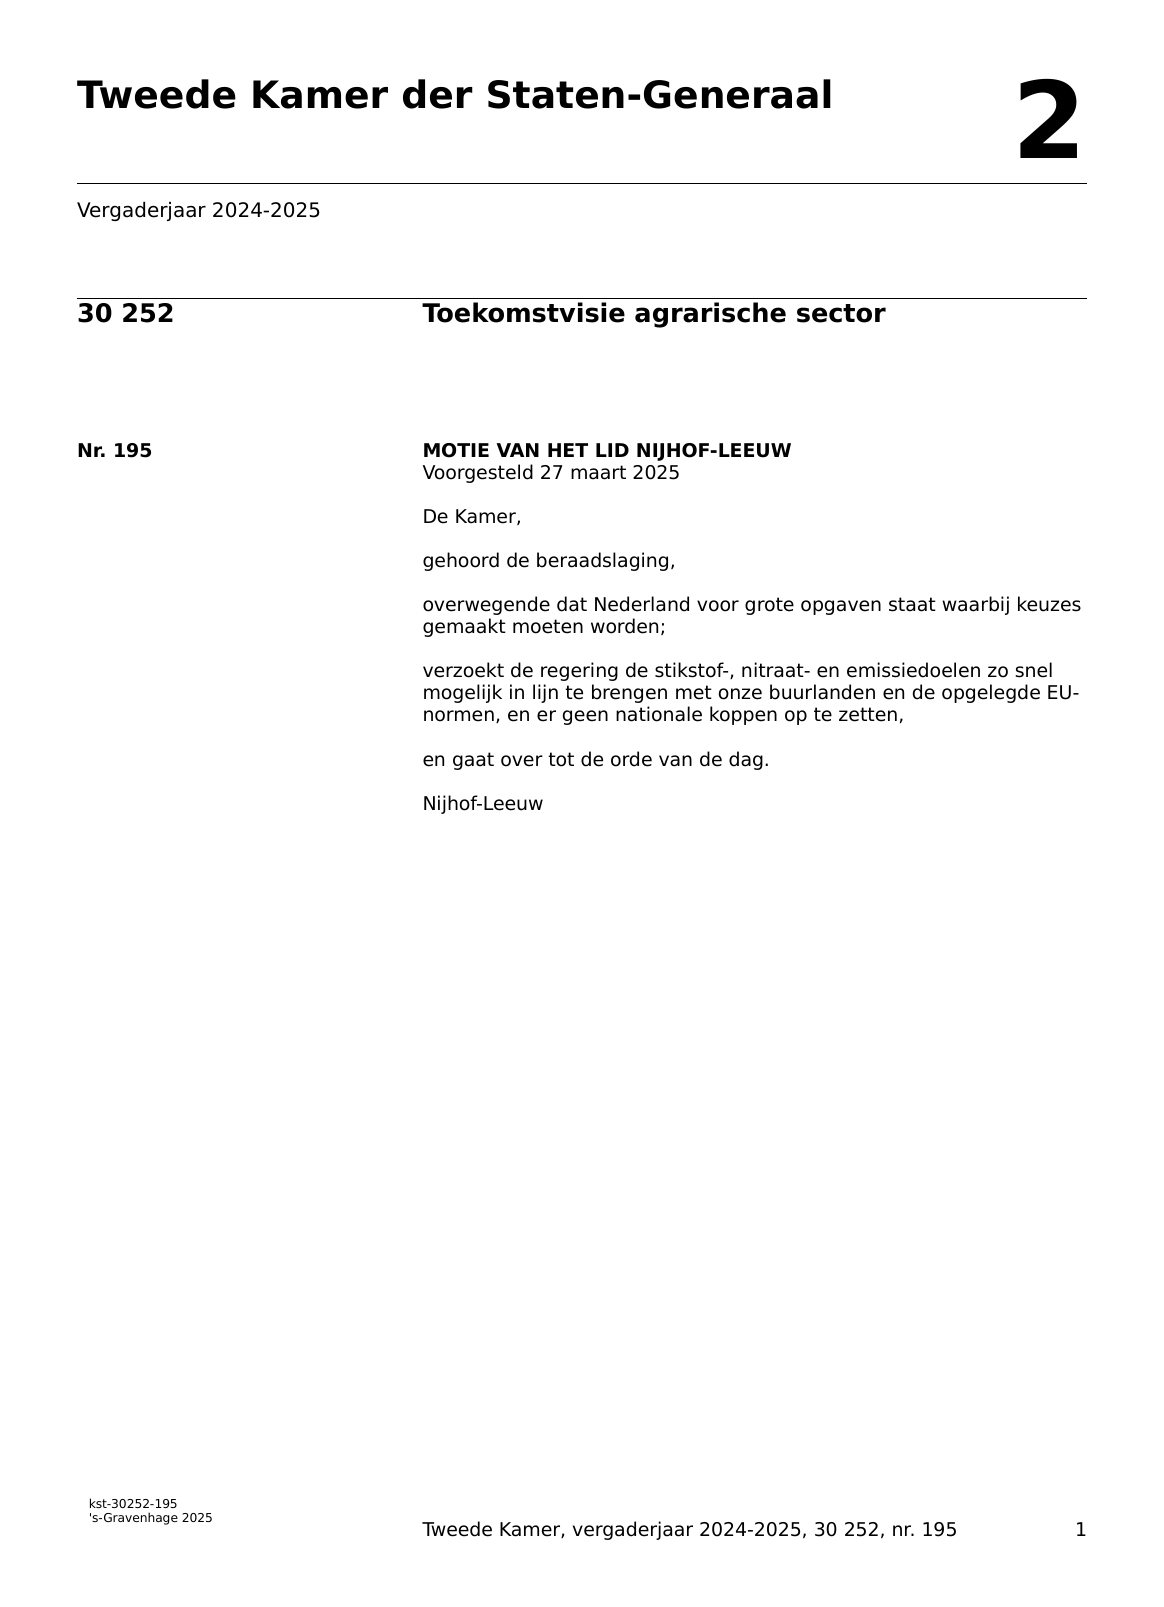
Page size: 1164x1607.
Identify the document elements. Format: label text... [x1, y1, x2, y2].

text overwegende dat Nederland voor grote opgaven staat waarbij keuzes gemaakt moeten worden; [422, 594, 1087, 638]
text kst-30252-195 [88, 1497, 323, 1511]
text Voorgesteld 27 maart 2025 [422, 462, 1087, 484]
subtitle Nr. 195 MOTIE VAN HET LID NIJHOF-LEEUW [77, 440, 1087, 462]
text Nijhof-Leeuw [422, 793, 1087, 814]
text gehoord de beraadslaging, [422, 550, 1087, 572]
text De Kamer, [422, 506, 1087, 528]
subtitle 30 252 Toekomstvisie agrarische sector [77, 299, 1087, 329]
text en gaat over tot de orde van de dag. [422, 748, 1087, 770]
text 's-Gravenhage 2025 [88, 1511, 323, 1525]
table_cell Vergaderjaar 2024-2025 [77, 184, 1087, 298]
text verzoekt de regering de stikstof-, nitraat- en emissiedoelen zo snel mogelijk in lijn te brengen met onze buurlanden en de opgelegde EU-normen, en er geen nationale koppen op te zetten, [422, 660, 1087, 726]
table_header 2 [886, 59, 1087, 183]
table_header Tweede Kamer der Staten-Generaal [77, 59, 886, 183]
